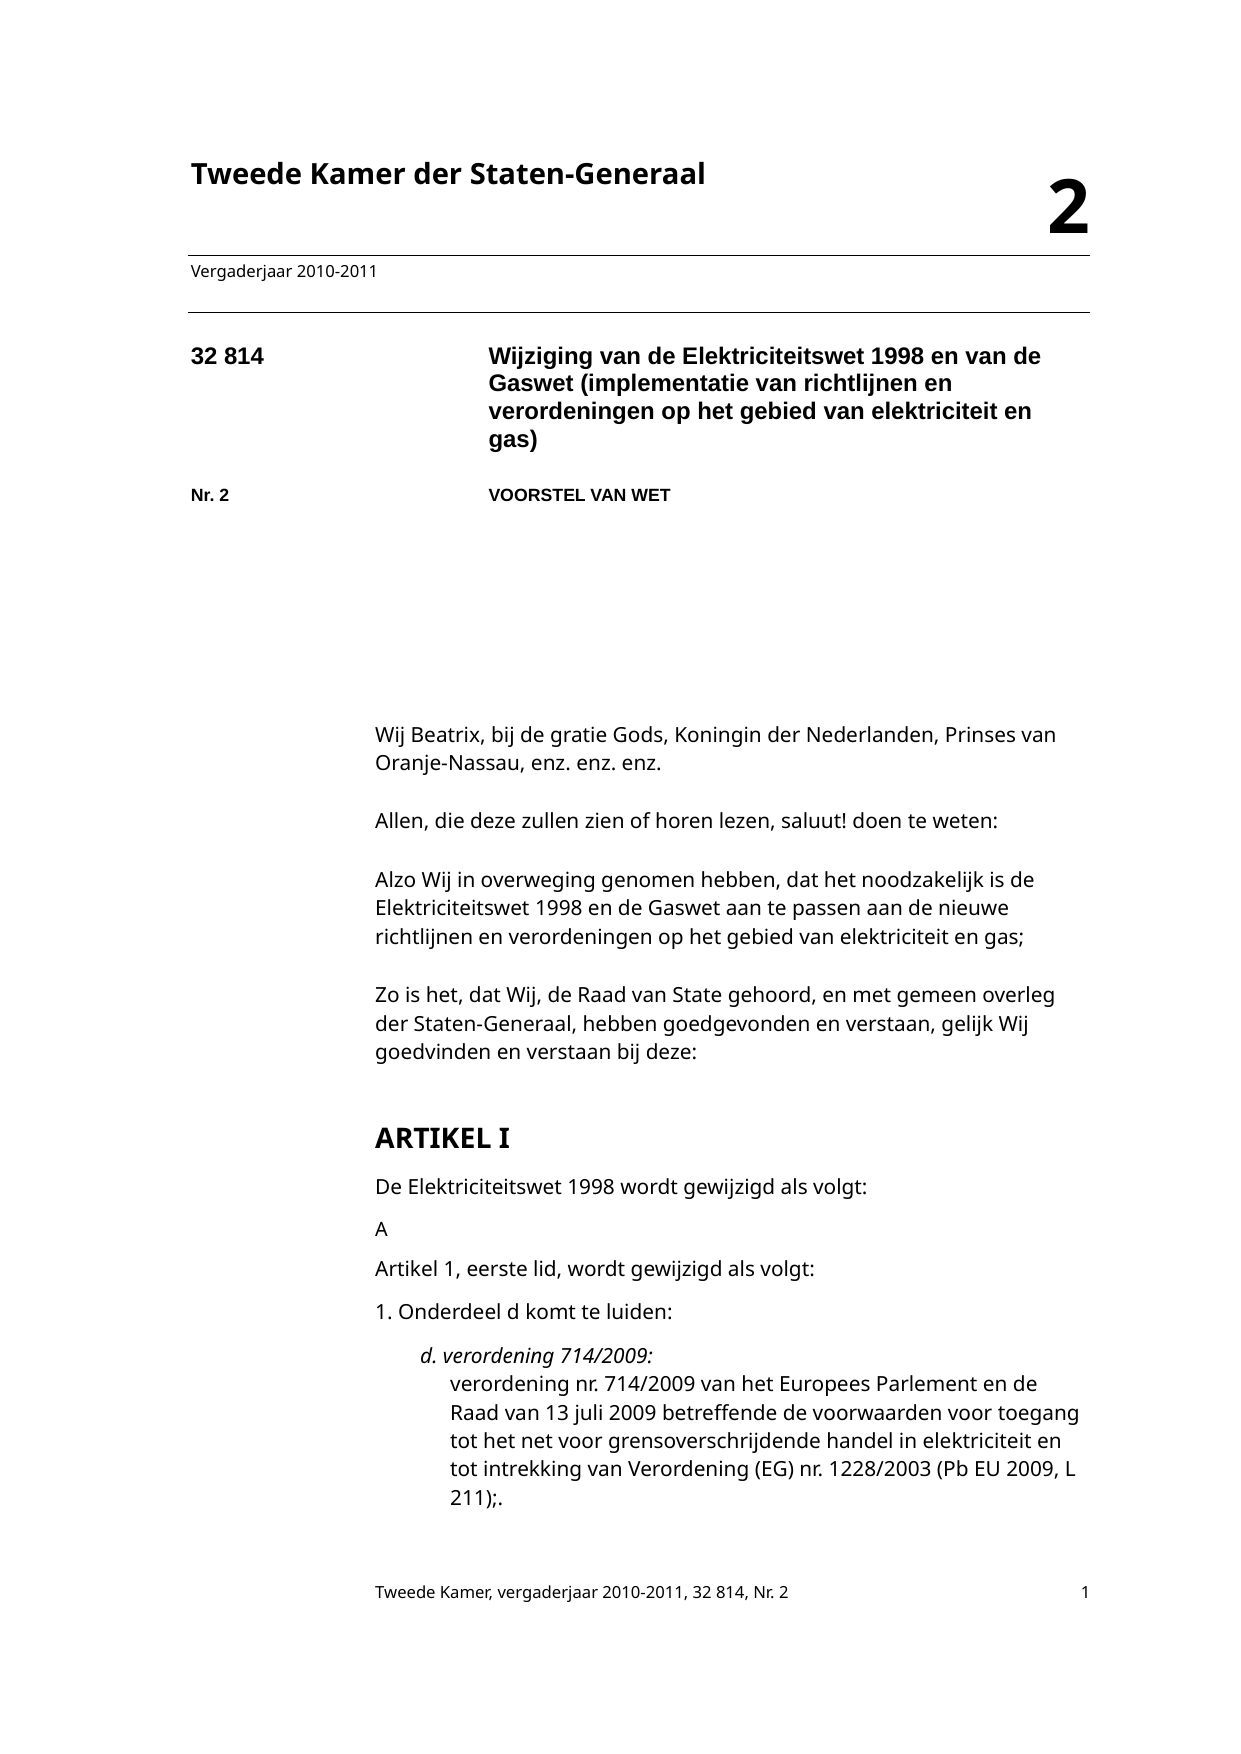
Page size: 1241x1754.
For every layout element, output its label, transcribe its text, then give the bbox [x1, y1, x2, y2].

table_cell 32 814 [188, 339, 485, 482]
text Zo is het, dat Wij, de Raad van State gehoord, en met gemeen overleg der Staten-Generaal, hebben goedgevonden en verstaan, gelijk Wij goedvinden en verstaan bij deze: [375, 980, 1090, 1066]
text De Elektriciteitswet 1998 wordt gewijzigd als volgt: [375, 1172, 1090, 1200]
text Artikel 1, eerste lid, wordt gewijzigd als volgt: [375, 1254, 1090, 1282]
text Allen, die deze zullen zien of horen lezen, saluut! doen te weten: [375, 807, 1090, 835]
table_cell Nr. 2 [188, 482, 485, 601]
table_cell Wijziging van de Elektriciteitswet 1998 en van de Gaswet (implementatie van richtlijnen en verordeningen op het gebied van elektriciteit en gas) [485, 339, 1090, 482]
text Wij Beatrix, bij de gratie Gods, Koningin der Nederlanden, Prinses van Oranje-Nassau, enz. enz. enz. [375, 720, 1090, 777]
text A [375, 1215, 1090, 1242]
table_cell Vergaderjaar 2010-2011 [188, 256, 485, 312]
table_header Tweede Kamer der Staten-Generaal [188, 150, 909, 255]
text 1. Onderdeel d komt te luiden: [375, 1297, 1090, 1326]
table_cell [188, 313, 485, 339]
table_cell [485, 256, 1090, 312]
table_cell VOORSTEL VAN WET [485, 482, 1090, 601]
table_header 2 [910, 150, 1090, 255]
text verordening nr. 714/2009 van het Europees Parlement en de Raad van 13 juli 2009 betreffende de voorwaarden voor toegang tot het net voor grensoverschrijdende handel in elektriciteit en tot intrekking van Verordening (EG) nr. 1228/2003 (Pb EU 2009, L 211);. [450, 1369, 1090, 1511]
text d. verordening 714/2009: [420, 1341, 1090, 1369]
subtitle ARTIKEL I [375, 1118, 1090, 1157]
text Alzo Wij in overweging genomen hebben, dat het noodzakelijk is de Elektriciteitswet 1998 en de Gaswet aan te passen aan de nieuwe richtlijnen en verordeningen op het gebied van elektriciteit en gas; [375, 865, 1090, 950]
table_cell [485, 313, 1090, 339]
